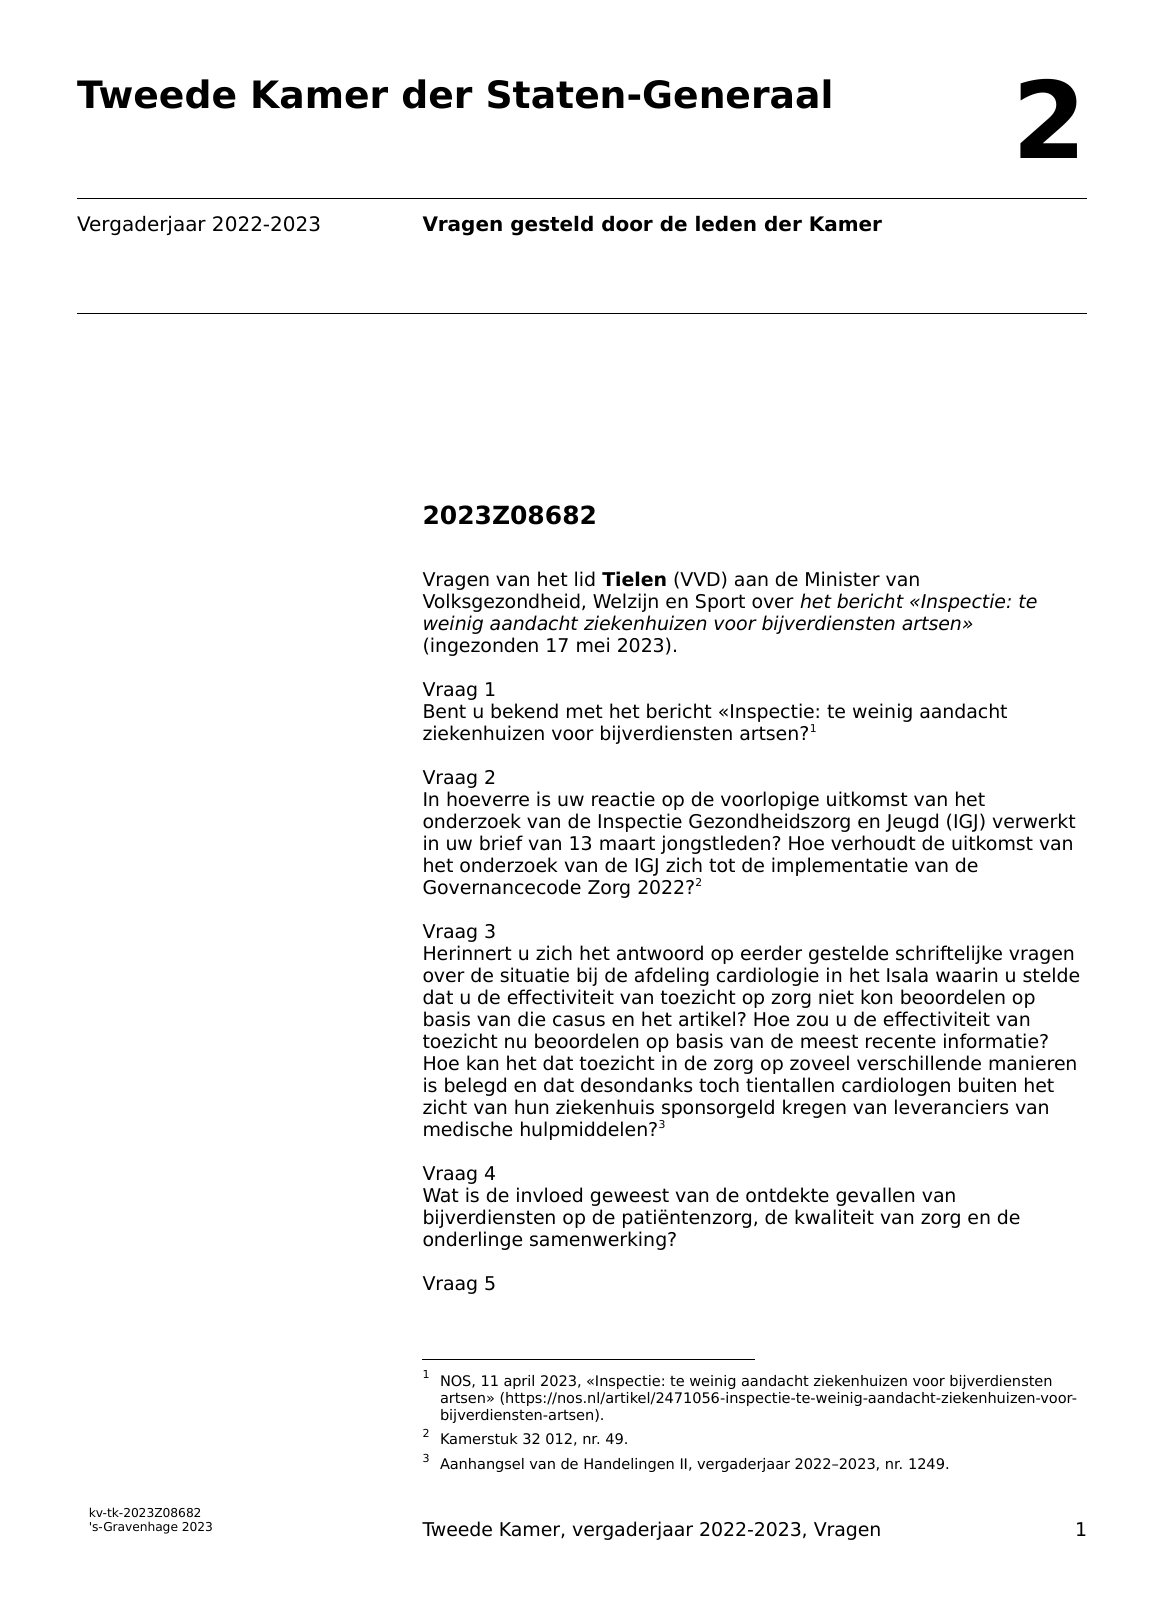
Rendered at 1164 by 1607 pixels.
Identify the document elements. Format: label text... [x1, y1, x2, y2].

text Vraag 2 [422, 767, 1087, 789]
text kv-tk-2023Z08682 [88, 1506, 323, 1520]
text 's-Gravenhage 2023 [88, 1520, 323, 1534]
table_cell Vragen gesteld door de leden der Kamer [422, 199, 1087, 313]
text Aanhangsel van de Handelingen II, vergaderjaar 2022–2023, nr. 1249. [422, 1452, 1087, 1474]
table_cell Vergaderjaar 2022-2023 [77, 199, 422, 313]
text Vraag 1 [422, 679, 1087, 701]
text Vraag 5 [422, 1273, 1087, 1295]
text Herinnert u zich het antwoord op eerder gestelde schriftelijke vragen over de situatie bij de afdeling cardiologie in het Isala waarin u stelde dat u de effectiviteit van toezicht op zorg niet kon beoordelen op basis van die casus en het artikel? Hoe zou u de effectiviteit van toezicht nu beoordelen op basis van de meest recente informatie? Hoe kan het dat toezicht in de zorg op zoveel verschillende manieren is belegd en dat desondanks toch tientallen cardiologen buiten het zicht van hun ziekenhuis sponsorgeld kregen van leveranciers van medische hulpmiddelen? [422, 943, 1087, 1141]
text Vraag 4 [422, 1163, 1087, 1185]
table_header 2 [886, 59, 1087, 198]
text Kamerstuk 32 012, nr. 49. [422, 1427, 1087, 1449]
text Vragen van het lid Tielen (VVD) aan de Minister van Volksgezondheid, Welzijn en Sport over het bericht «Inspectie: te weinig aandacht ziekenhuizen voor bijverdiensten artsen» (ingezonden 17 mei 2023). [422, 569, 1087, 657]
text Bent u bekend met het bericht «Inspectie: te weinig aandacht ziekenhuizen voor bijverdiensten artsen? [422, 701, 1087, 745]
table_header Tweede Kamer der Staten-Generaal [77, 59, 886, 198]
text In hoeverre is uw reactie op de voorlopige uitkomst van het onderzoek van de Inspectie Gezondheidszorg en Jeugd (IGJ) verwerkt in uw brief van 13 maart jongstleden? Hoe verhoudt de uitkomst van het onderzoek van de IGJ zich tot de implementatie van de Governancecode Zorg 2022? [422, 789, 1087, 899]
text Wat is de invloed geweest van de ontdekte gevallen van bijverdiensten op de patiëntenzorg, de kwaliteit van zorg en de onderlinge samenwerking? [422, 1185, 1087, 1251]
text NOS, 11 april 2023, «Inspectie: te weinig aandacht ziekenhuizen voor bijverdiensten artsen» (https://nos.nl/artikel/2471056-inspectie-te-weinig-aandacht-ziekenhuizen-voor-bijverdiensten-artsen). [422, 1368, 1087, 1424]
text Vraag 3 [422, 921, 1087, 943]
text 2023Z08682 [422, 501, 1087, 531]
